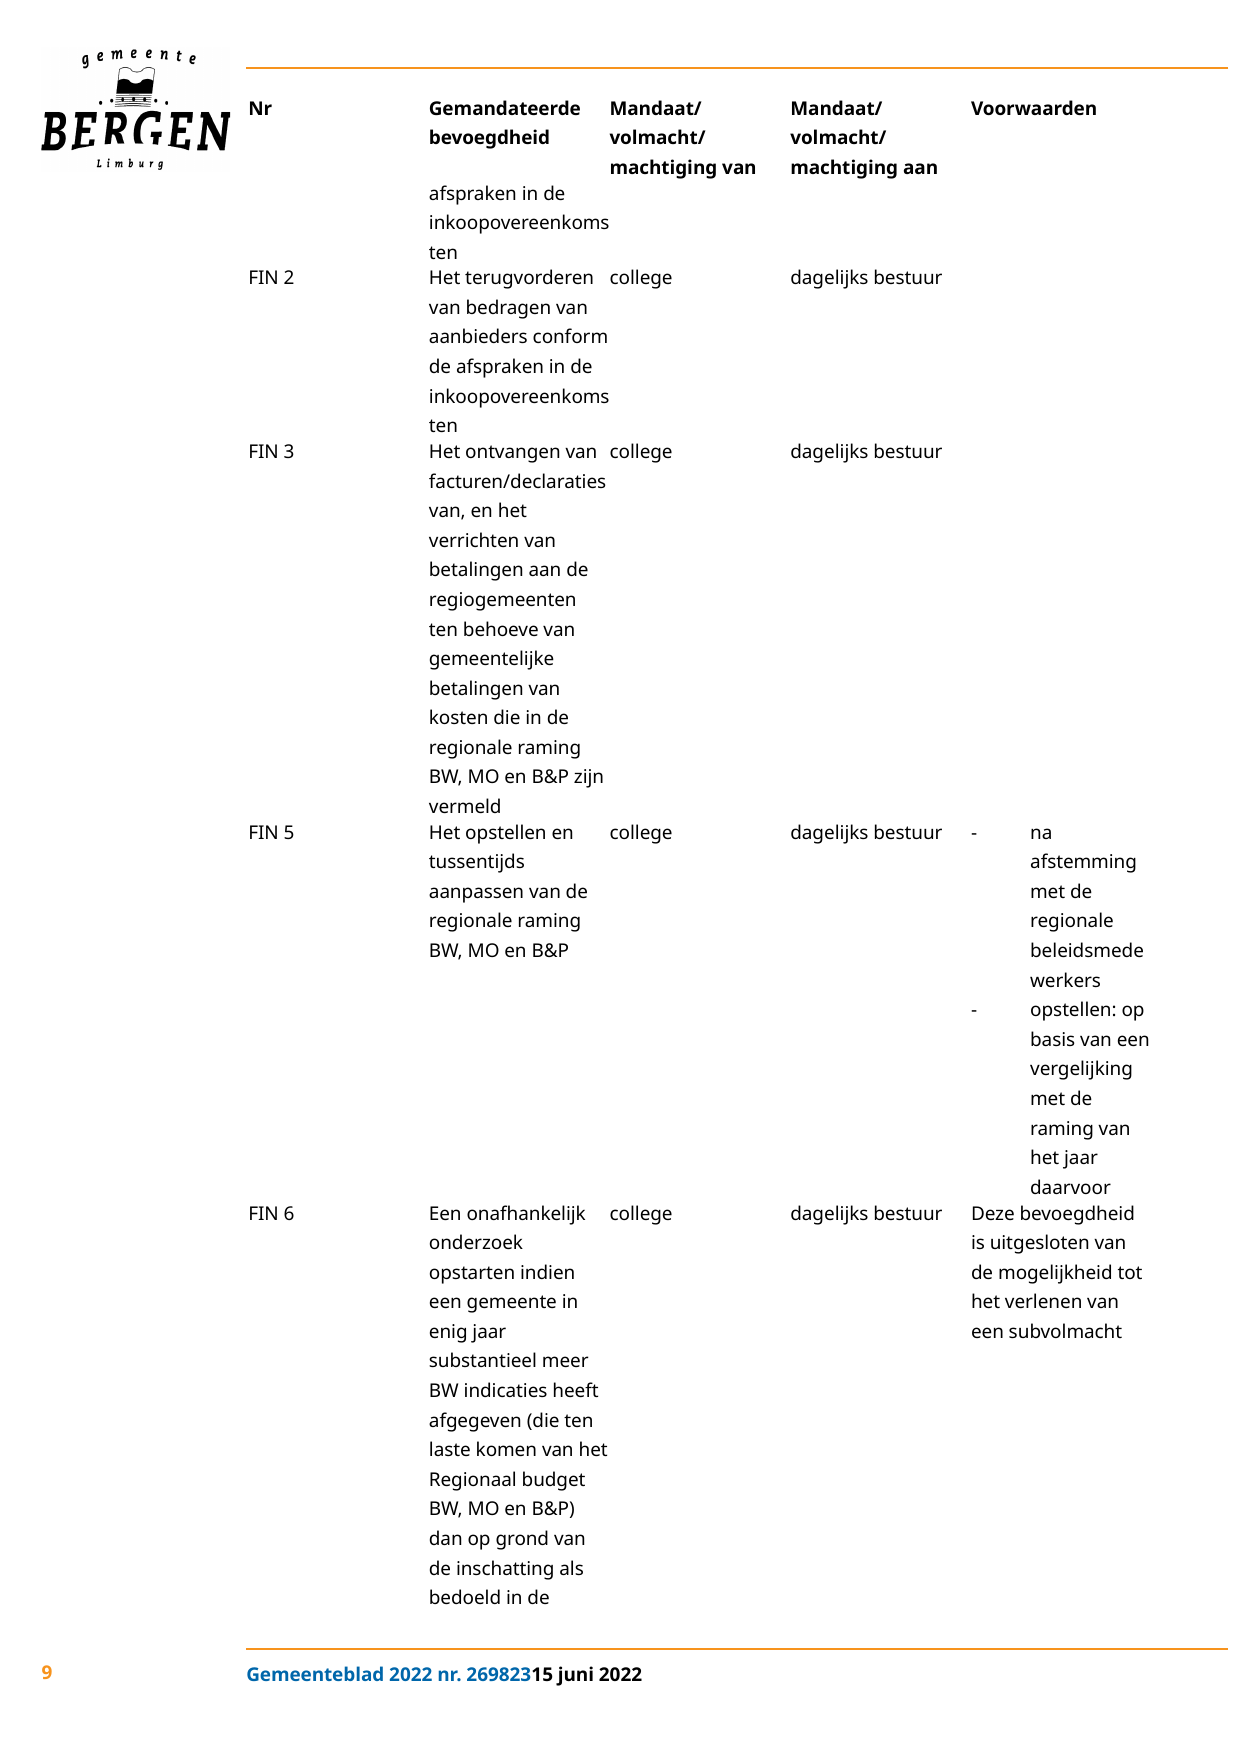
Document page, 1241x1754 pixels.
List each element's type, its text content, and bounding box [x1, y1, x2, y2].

table_cell FIN 2 [248, 265, 429, 438]
table_cell [971, 180, 1152, 264]
table_cell dagelijks bestuur [790, 265, 971, 438]
table_cell Het terugvorderen van bedragen van aanbieders conform de afspraken in de inkoopovereenkomsten [429, 265, 609, 438]
table_cell dagelijks bestuur [790, 1200, 971, 1610]
table_header Nr [248, 95, 429, 180]
table_cell Het ontvangen van facturen/declaraties van, en het verrichten van betalingen aan de regiogemeenten ten behoeve van gemeentelijke betalingen van kosten die in de regionale raming BW, MO en B&P zijn vermeld [429, 438, 609, 819]
table_cell college [609, 265, 790, 438]
table_cell afspraken in de inkoopovereenkomsten [429, 180, 609, 264]
table_cell Het opstellen en tussentijds aanpassen van de regionale raming BW, MO en B&P [429, 819, 609, 1200]
table_cell [971, 265, 1152, 438]
table_cell [971, 438, 1152, 819]
table_cell [790, 180, 971, 264]
table_cell dagelijks bestuur [790, 819, 971, 1200]
table_cell dagelijks bestuur [790, 438, 971, 819]
table_header Mandaat/volmacht/machtiging van [609, 95, 790, 180]
table_header Voorwaarden [971, 95, 1152, 180]
table_cell [609, 180, 790, 264]
picture [41, 47, 231, 172]
table_cell FIN 5 [248, 819, 429, 1200]
table_header Gemandateerde bevoegdheid [429, 95, 609, 180]
table_cell [248, 180, 429, 264]
table_cell FIN 3 [248, 438, 429, 819]
table_cell college [609, 438, 790, 819]
table_cell college [609, 819, 790, 1200]
table_cell college [609, 1200, 790, 1610]
table_cell Deze bevoegdheid is uitgesloten van de mogelijkheid tot het verlenen van een subvolmacht [971, 1200, 1152, 1610]
table_header Mandaat/volmacht/machtiging aan [790, 95, 971, 180]
table_cell FIN 6 [248, 1200, 429, 1610]
table_cell Een onafhankelijk onderzoek opstarten indien een gemeente in enig jaar substantieel meer BW indicaties heeft afgegeven (die ten laste komen van het Regionaal budget BW, MO en B&P) dan op grond van de inschatting als bedoeld in de [429, 1200, 609, 1610]
table_cell na afstemming met de regionale beleidsmedewerkers opstellen: op basis van een vergelijking met de raming van het jaar daarvoor [971, 819, 1152, 1200]
